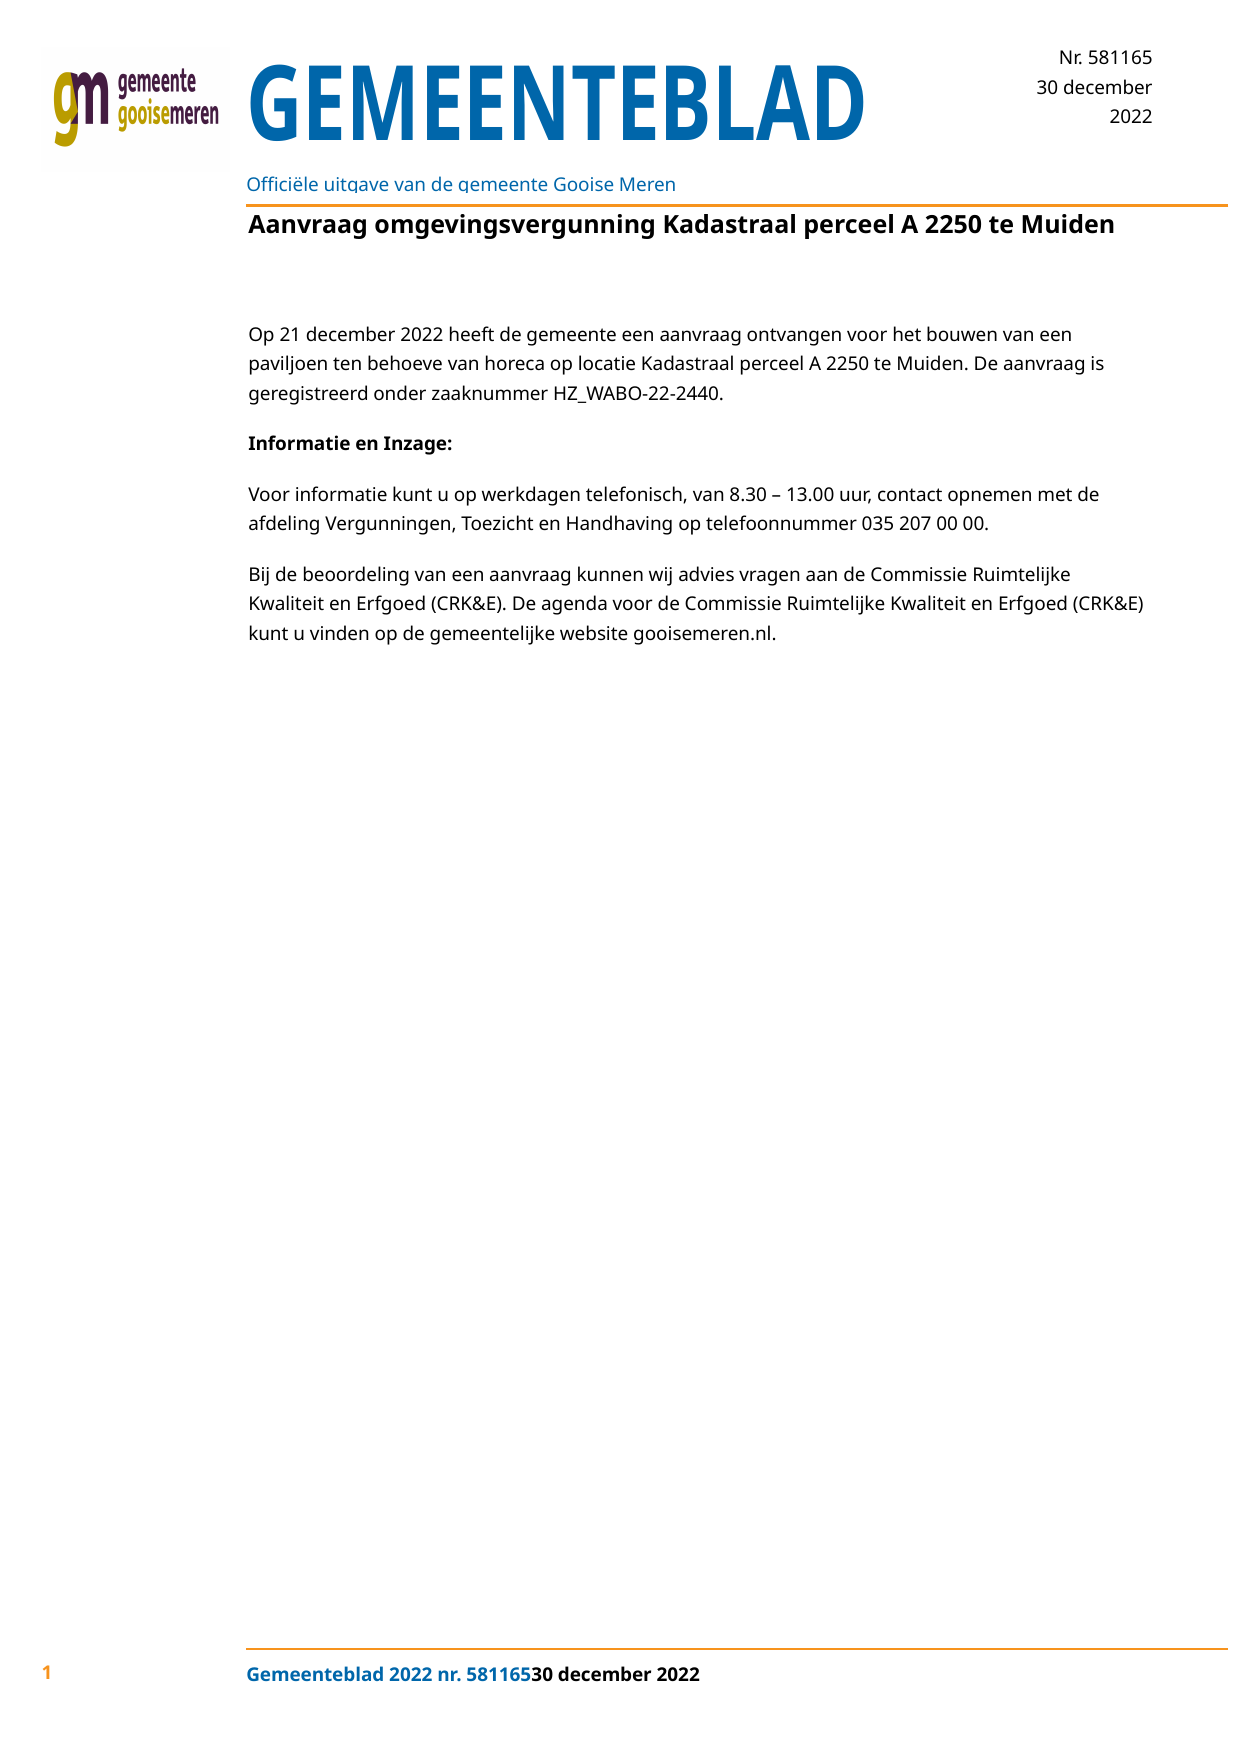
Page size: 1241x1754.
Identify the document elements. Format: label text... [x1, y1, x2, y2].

text Voor informatie kunt u op werkdagen telefonisch, van 8.30 – 13.00 uur, contact opnemen met de afdeling Vergunningen, Toezicht en Handhaving op telefoonnummer 035 207 00 00. [248, 481, 1152, 536]
text Aanvraag omgevingsvergunning Kadastraal perceel A 2250 te Muiden [248, 207, 1152, 241]
text Op 21 december 2022 heeft de gemeente een aanvraag ontvangen voor het bouwen van een paviljoen ten behoeve van horeca op locatie Kadastraal perceel A 2250 te Muiden. De aanvraag is geregistreerd onder zaaknummer HZ_WABO-22-2440. [248, 321, 1152, 406]
text Bij de beoordeling van een aanvraag kunnen wij advies vragen aan de Commissie Ruimtelijke Kwaliteit en Erfgoed (CRK&E). De agenda voor de Commissie Ruimtelijke Kwaliteit en Erfgoed (CRK&E) kunt u vinden op de gemeentelijke website gooisemeren.nl. [248, 561, 1152, 646]
text Informatie en Inzage: [248, 430, 1152, 456]
picture [41, 47, 231, 172]
